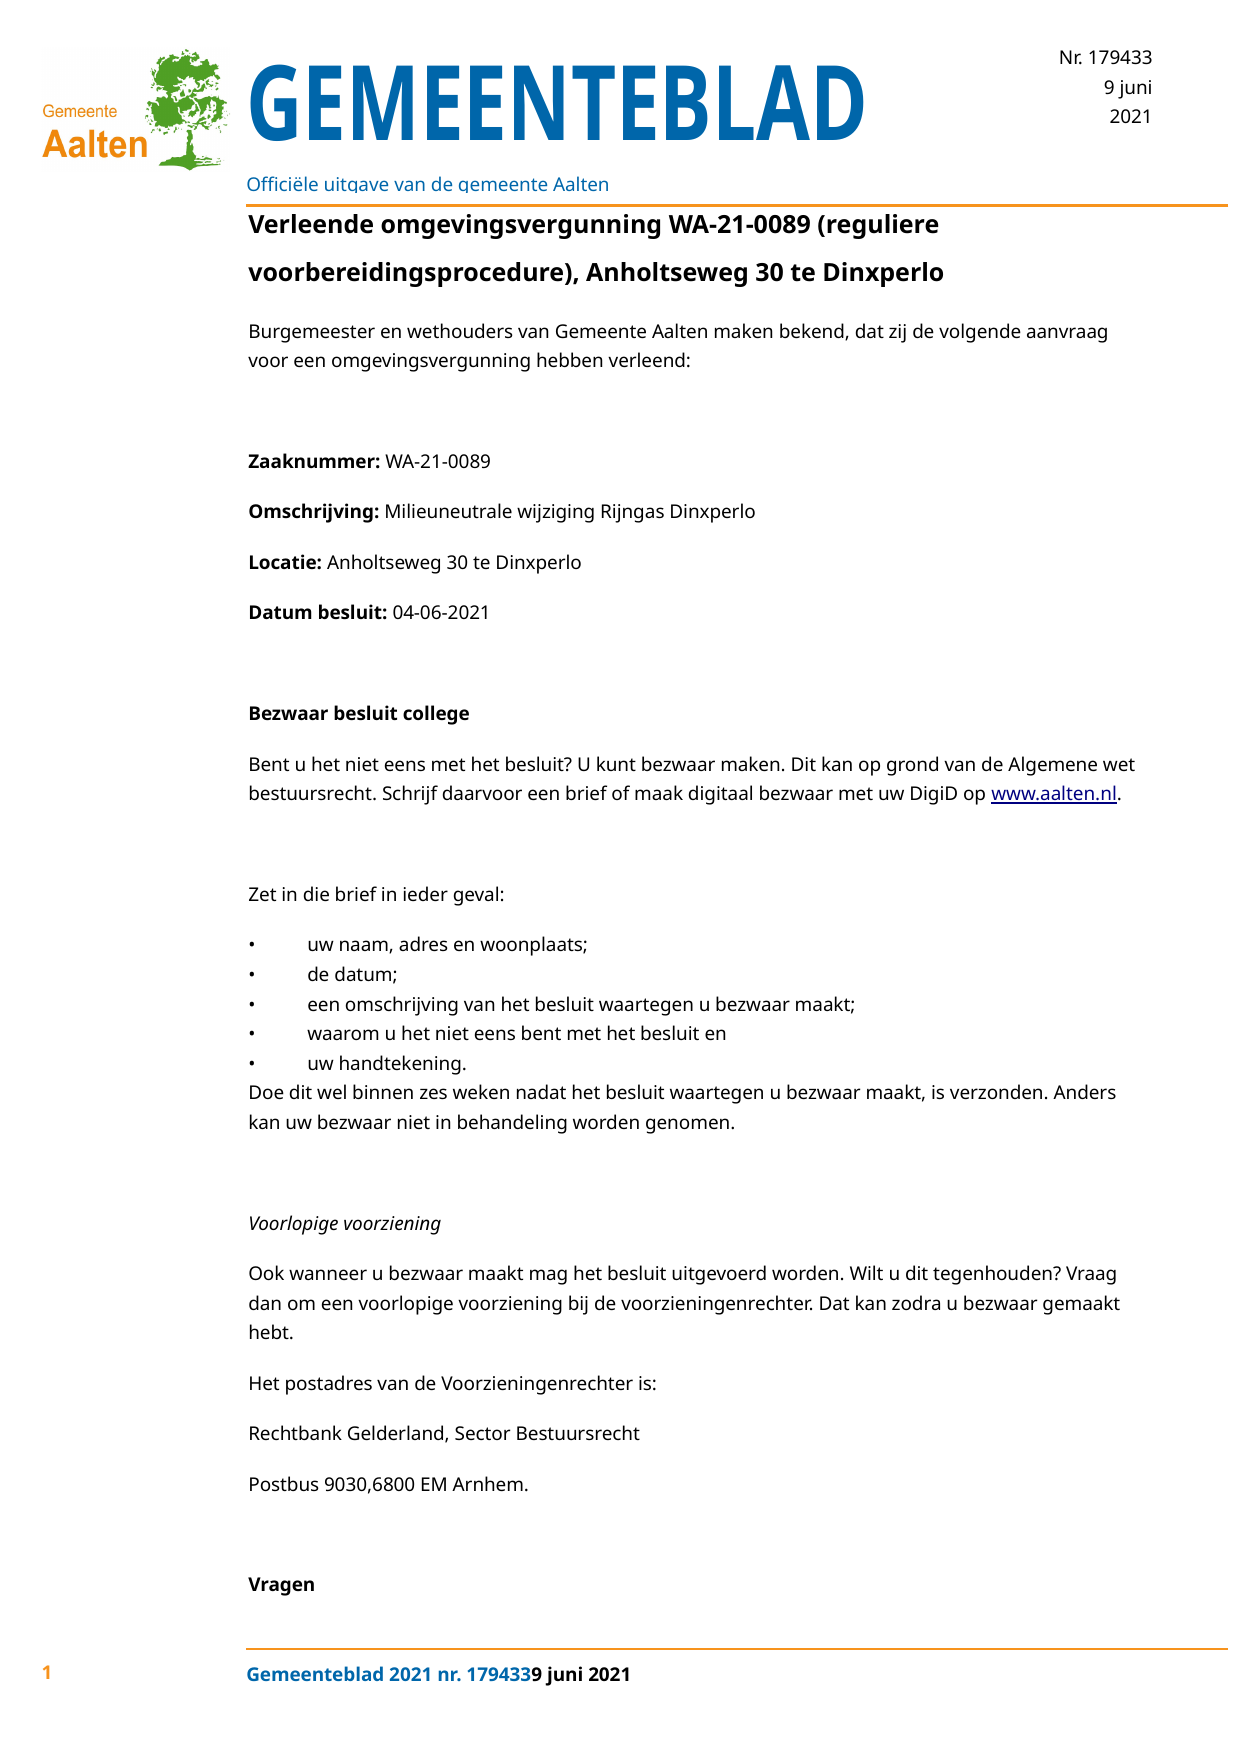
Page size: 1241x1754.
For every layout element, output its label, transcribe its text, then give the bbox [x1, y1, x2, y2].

text Postbus 9030,6800 EM Arnhem. [248, 1471, 1152, 1497]
text Omschrijving: Milieuneutrale wijziging Rijngas Dinxperlo [248, 499, 1152, 524]
text Bezwaar besluit college [248, 700, 1152, 726]
text Voorlopige voorziening [248, 1210, 1152, 1236]
picture [41, 47, 231, 172]
text Datum besluit: 04-06-2021 [248, 599, 1152, 625]
list de datum; [248, 961, 1152, 987]
text Rechtbank Gelderland, Sector Bestuursrecht [248, 1420, 1152, 1446]
text Doe dit wel binnen zes weken nadat het besluit waartegen u bezwaar maakt, is verzonden. Anders kan uw bezwaar niet in behandeling worden genomen. [248, 1079, 1152, 1135]
text Zet in die brief in ieder geval: [248, 881, 1152, 907]
list uw handtekening. [248, 1050, 1152, 1076]
text Het postadres van de Voorzieningenrechter is: [248, 1370, 1152, 1396]
text Ook wanneer u bezwaar maakt mag het besluit uitgevoerd worden. Wilt u dit tegenhouden? Vraag dan om een voorlopige voorziening bij de voorzieningenrechter. Dat kan zodra u bezwaar gemaakt hebt. [248, 1260, 1152, 1345]
list waarom u het niet eens bent met het besluit en [248, 1020, 1152, 1046]
list een omschrijving van het besluit waartegen u bezwaar maakt; [248, 991, 1152, 1017]
text Bent u het niet eens met het besluit? U kunt bezwaar maken. Dit kan op grond van de Algemene wet bestuursrecht. Schrijf daarvoor een brief of maak digitaal bezwaar met uw DigiD op www.aalten.nl. [248, 751, 1152, 806]
text Burgemeester en wethouders van Gemeente Aalten maken bekend, dat zij de volgende aanvraag voor een omgevingsvergunning hebben verleend: [248, 318, 1152, 373]
text Verleende omgevingsvergunning WA-21-0089 (reguliere voorbereidingsprocedure), Anholtseweg 30 te Dinxperlo [248, 207, 1152, 288]
list uw naam, adres en woonplaats; [248, 932, 1152, 957]
text Vragen [248, 1572, 1152, 1597]
text Zaaknummer: WA-21-0089 [248, 448, 1152, 474]
text Locatie: Anholtseweg 30 te Dinxperlo [248, 549, 1152, 575]
